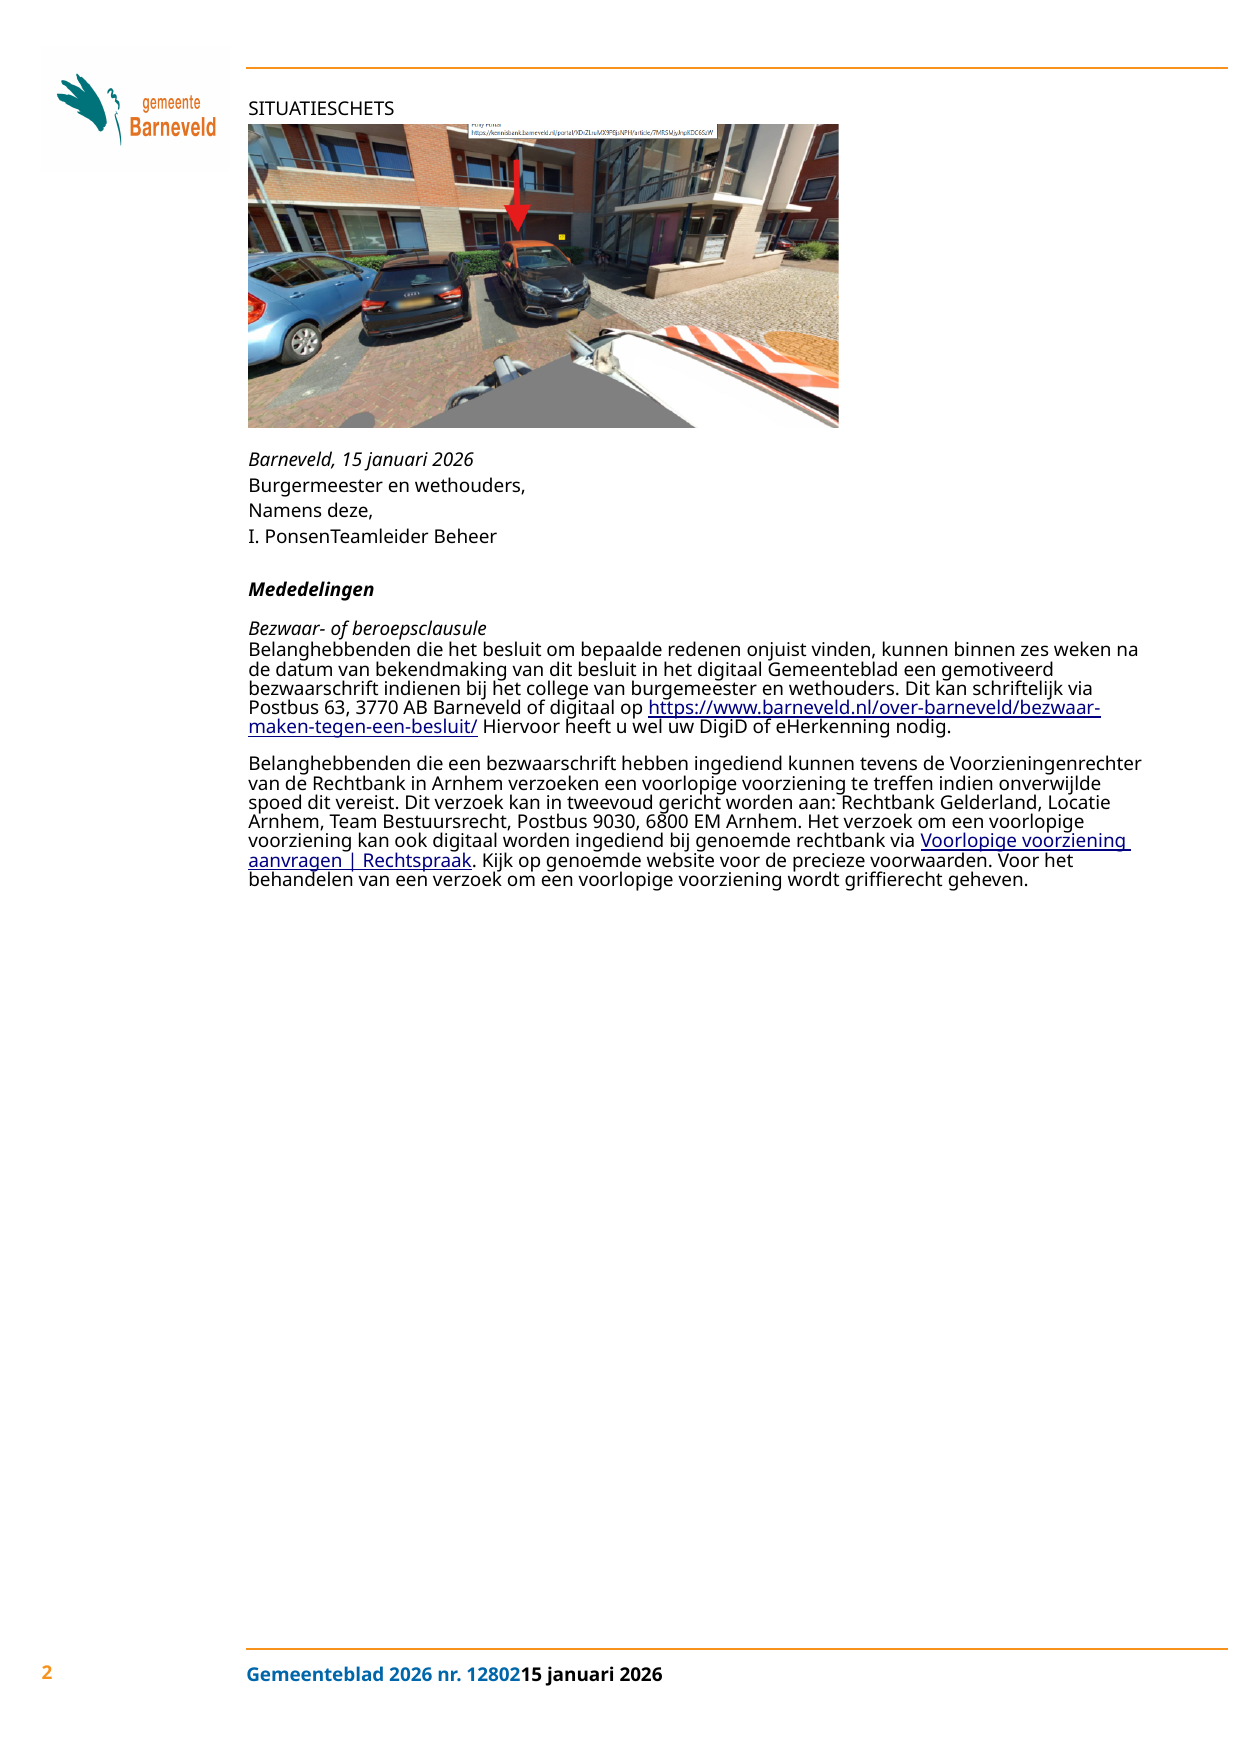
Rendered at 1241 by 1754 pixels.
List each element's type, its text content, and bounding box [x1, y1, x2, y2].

text Barneveld, 15 januari 2026 [248, 446, 1152, 472]
text SITUATIESCHETS [248, 95, 1152, 121]
text Namens deze, [248, 498, 1152, 523]
text Mededelingen [248, 576, 1152, 602]
text I. PonsenTeamleider Beheer [248, 523, 1152, 549]
text Belanghebbenden die het besluit om bepaalde redenen onjuist vinden, kunnen binnen zes weken na de datum van bekendmaking van dit besluit in het digitaal Gemeenteblad een gemotiveerd bezwaarschrift indienen bij het college van burgemeester en wethouders. Dit kan schriftelijk via Postbus 63, 3770 AB Barneveld of digitaal op https://www.barneveld.nl/over-barneveld/bezwaar-maken-tegen-een-besluit/ Hiervoor heeft u wel uw DigiD of eHerkenning nodig. [248, 641, 1152, 738]
text Burgermeester en wethouders, [248, 472, 1152, 498]
text Bezwaar- of beroepsclausule [248, 616, 1152, 641]
picture [41, 47, 231, 172]
text Belanghebbenden die een bezwaarschrift hebben ingediend kunnen tevens de Voorzieningenrechter van de Rechtbank in Arnhem verzoeken een voorlopige voorziening te treffen indien onverwijlde spoed dit vereist. Dit verzoek kan in tweevoud gericht worden aan: Rechtbank Gelderland, Locatie Arnhem, Team Bestuursrecht, Postbus 9030, 6800 EM Arnhem. Het verzoek om een voorlopige voorziening kan ook digitaal worden ingediend bij genoemde rechtbank via Voorlopige voorziening aanvragen | Rechtspraak. Kijk op genoemde website voor de precieze voorwaarden. Voor het behandelen van een verzoek om een voorlopige voorziening wordt griffierecht geheven. [248, 755, 1152, 890]
picture [248, 124, 839, 428]
